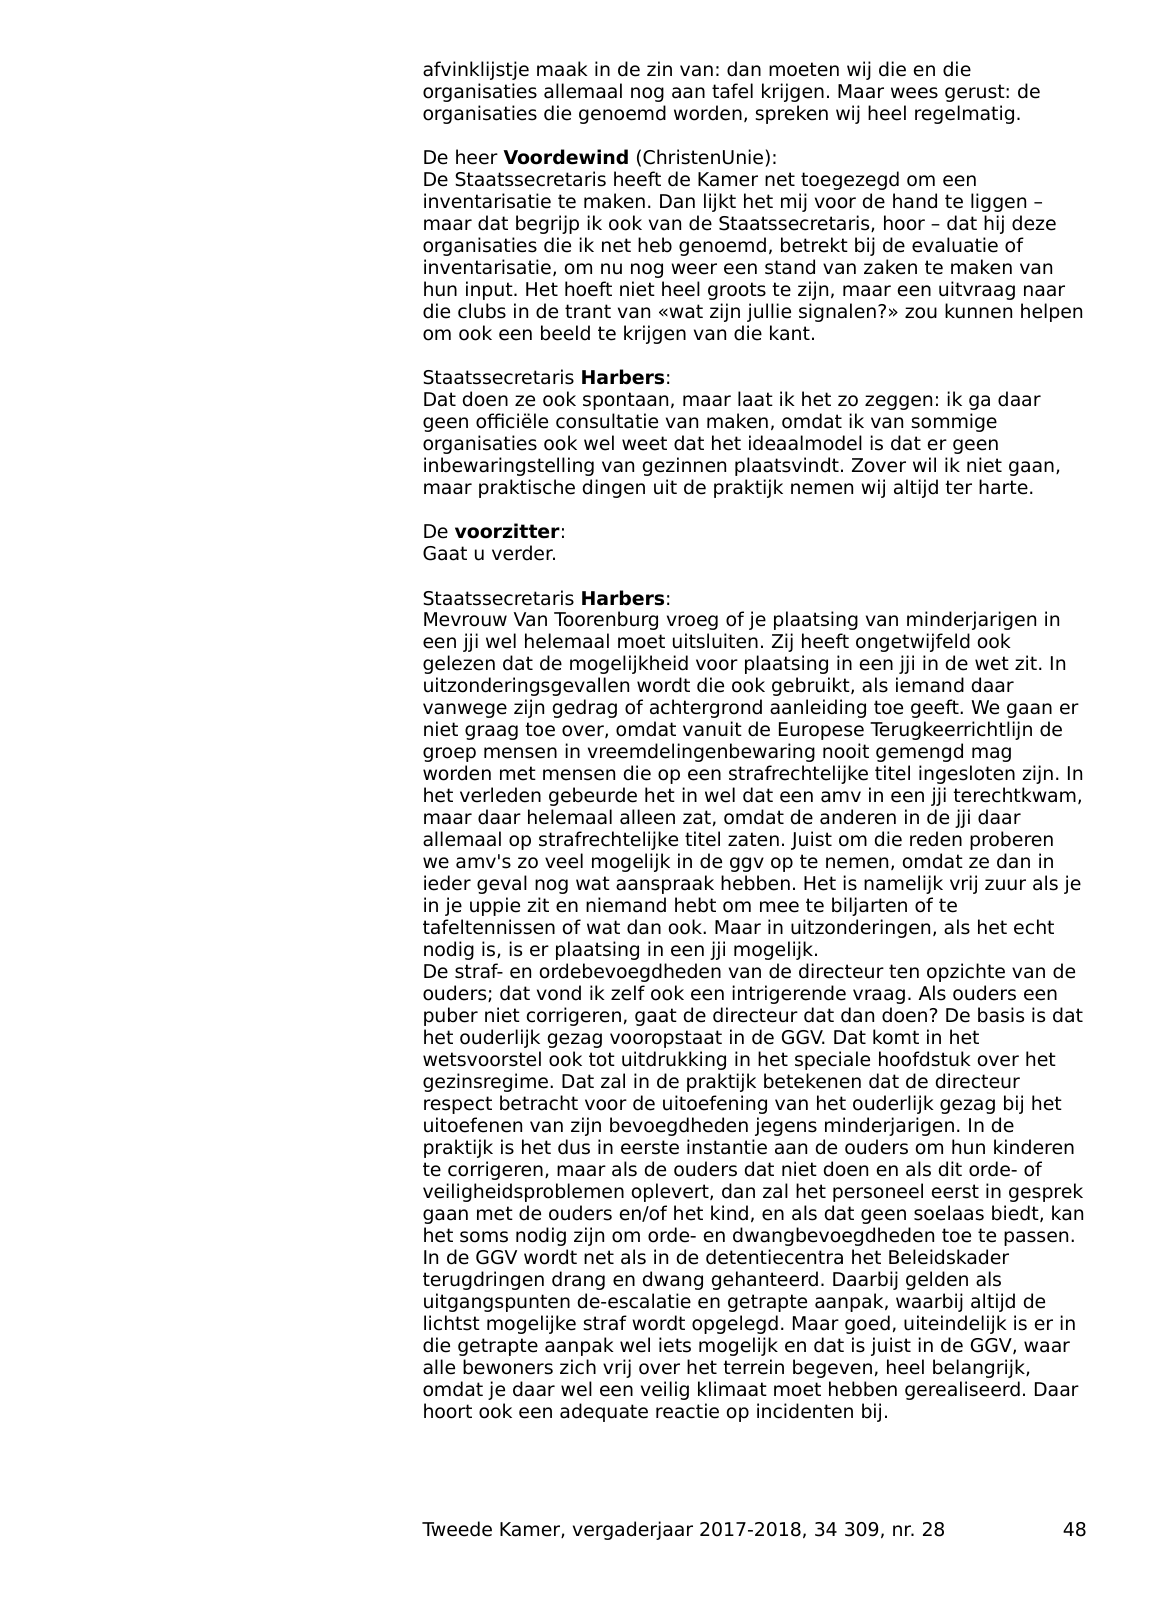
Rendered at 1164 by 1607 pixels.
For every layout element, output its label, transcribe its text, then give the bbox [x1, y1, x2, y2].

text Dat doen ze ook spontaan, maar laat ik het zo zeggen: ik ga daar geen officiële consultatie van maken, omdat ik van sommige organisaties ook wel weet dat het ideaalmodel is dat er geen inbewaringstelling van gezinnen plaatsvindt. Zover wil ik niet gaan, maar praktische dingen uit de praktijk nemen wij altijd ter harte. [422, 389, 1087, 499]
text De voorzitter: [422, 521, 1087, 543]
text afvinklijstje maak in de zin van: dan moeten wij die en die organisaties allemaal nog aan tafel krijgen. Maar wees gerust: de organisaties die genoemd worden, spreken wij heel regelmatig. [422, 59, 1087, 125]
text In de GGV wordt net als in de detentiecentra het Beleidskader terugdringen drang en dwang gehanteerd. Daarbij gelden als uitgangspunten de-escalatie en getrapte aanpak, waarbij altijd de lichtst mogelijke straf wordt opgelegd. Maar goed, uiteindelijk is er in die getrapte aanpak wel iets mogelijk en dat is juist in de GGV, waar alle bewoners zich vrij over het terrein begeven, heel belangrijk, omdat je daar wel een veilig klimaat moet hebben gerealiseerd. Daar hoort ook een adequate reactie op incidenten bij. [422, 1247, 1087, 1423]
text Staatssecretaris Harbers: [422, 367, 1087, 389]
text De Staatssecretaris heeft de Kamer net toegezegd om een inventarisatie te maken. Dan lijkt het mij voor de hand te liggen – maar dat begrijp ik ook van de Staatssecretaris, hoor – dat hij deze organisaties die ik net heb genoemd, betrekt bij de evaluatie of inventarisatie, om nu nog weer een stand van zaken te maken van hun input. Het hoeft niet heel groots te zijn, maar een uitvraag naar die clubs in de trant van «wat zijn jullie signalen?» zou kunnen helpen om ook een beeld te krijgen van die kant. [422, 169, 1087, 345]
text Staatssecretaris Harbers: [422, 587, 1087, 609]
text Mevrouw Van Toorenburg vroeg of je plaatsing van minderjarigen in een jji wel helemaal moet uitsluiten. Zij heeft ongetwijfeld ook gelezen dat de mogelijkheid voor plaatsing in een jji in de wet zit. In uitzonderingsgevallen wordt die ook gebruikt, als iemand daar vanwege zijn gedrag of achtergrond aanleiding toe geeft. We gaan er niet graag toe over, omdat vanuit de Europese Terugkeerrichtlijn de groep mensen in vreemdelingenbewaring nooit gemengd mag worden met mensen die op een strafrechtelijke titel ingesloten zijn. In het verleden gebeurde het in wel dat een amv in een jji terechtkwam, maar daar helemaal alleen zat, omdat de anderen in de jji daar allemaal op strafrechtelijke titel zaten. Juist om die reden proberen we amv's zo veel mogelijk in de ggv op te nemen, omdat ze dan in ieder geval nog wat aanspraak hebben. Het is namelijk vrij zuur als je in je uppie zit en niemand hebt om mee te biljarten of te tafeltennissen of wat dan ook. Maar in uitzonderingen, als het echt nodig is, is er plaatsing in een jji mogelijk. [422, 609, 1087, 961]
text Gaat u verder. [422, 543, 1087, 565]
text De heer Voordewind (ChristenUnie): [422, 147, 1087, 169]
text De straf- en ordebevoegdheden van de directeur ten opzichte van de ouders; dat vond ik zelf ook een intrigerende vraag. Als ouders een puber niet corrigeren, gaat de directeur dat dan doen? De basis is dat het ouderlijk gezag vooropstaat in de GGV. Dat komt in het wetsvoorstel ook tot uitdrukking in het speciale hoofdstuk over het gezinsregime. Dat zal in de praktijk betekenen dat de directeur respect betracht voor de uitoefening van het ouderlijk gezag bij het uitoefenen van zijn bevoegdheden jegens minderjarigen. In de praktijk is het dus in eerste instantie aan de ouders om hun kinderen te corrigeren, maar als de ouders dat niet doen en als dit orde- of veiligheidsproblemen oplevert, dan zal het personeel eerst in gesprek gaan met de ouders en/of het kind, en als dat geen soelaas biedt, kan het soms nodig zijn om orde- en dwangbevoegdheden toe te passen. [422, 961, 1087, 1247]
